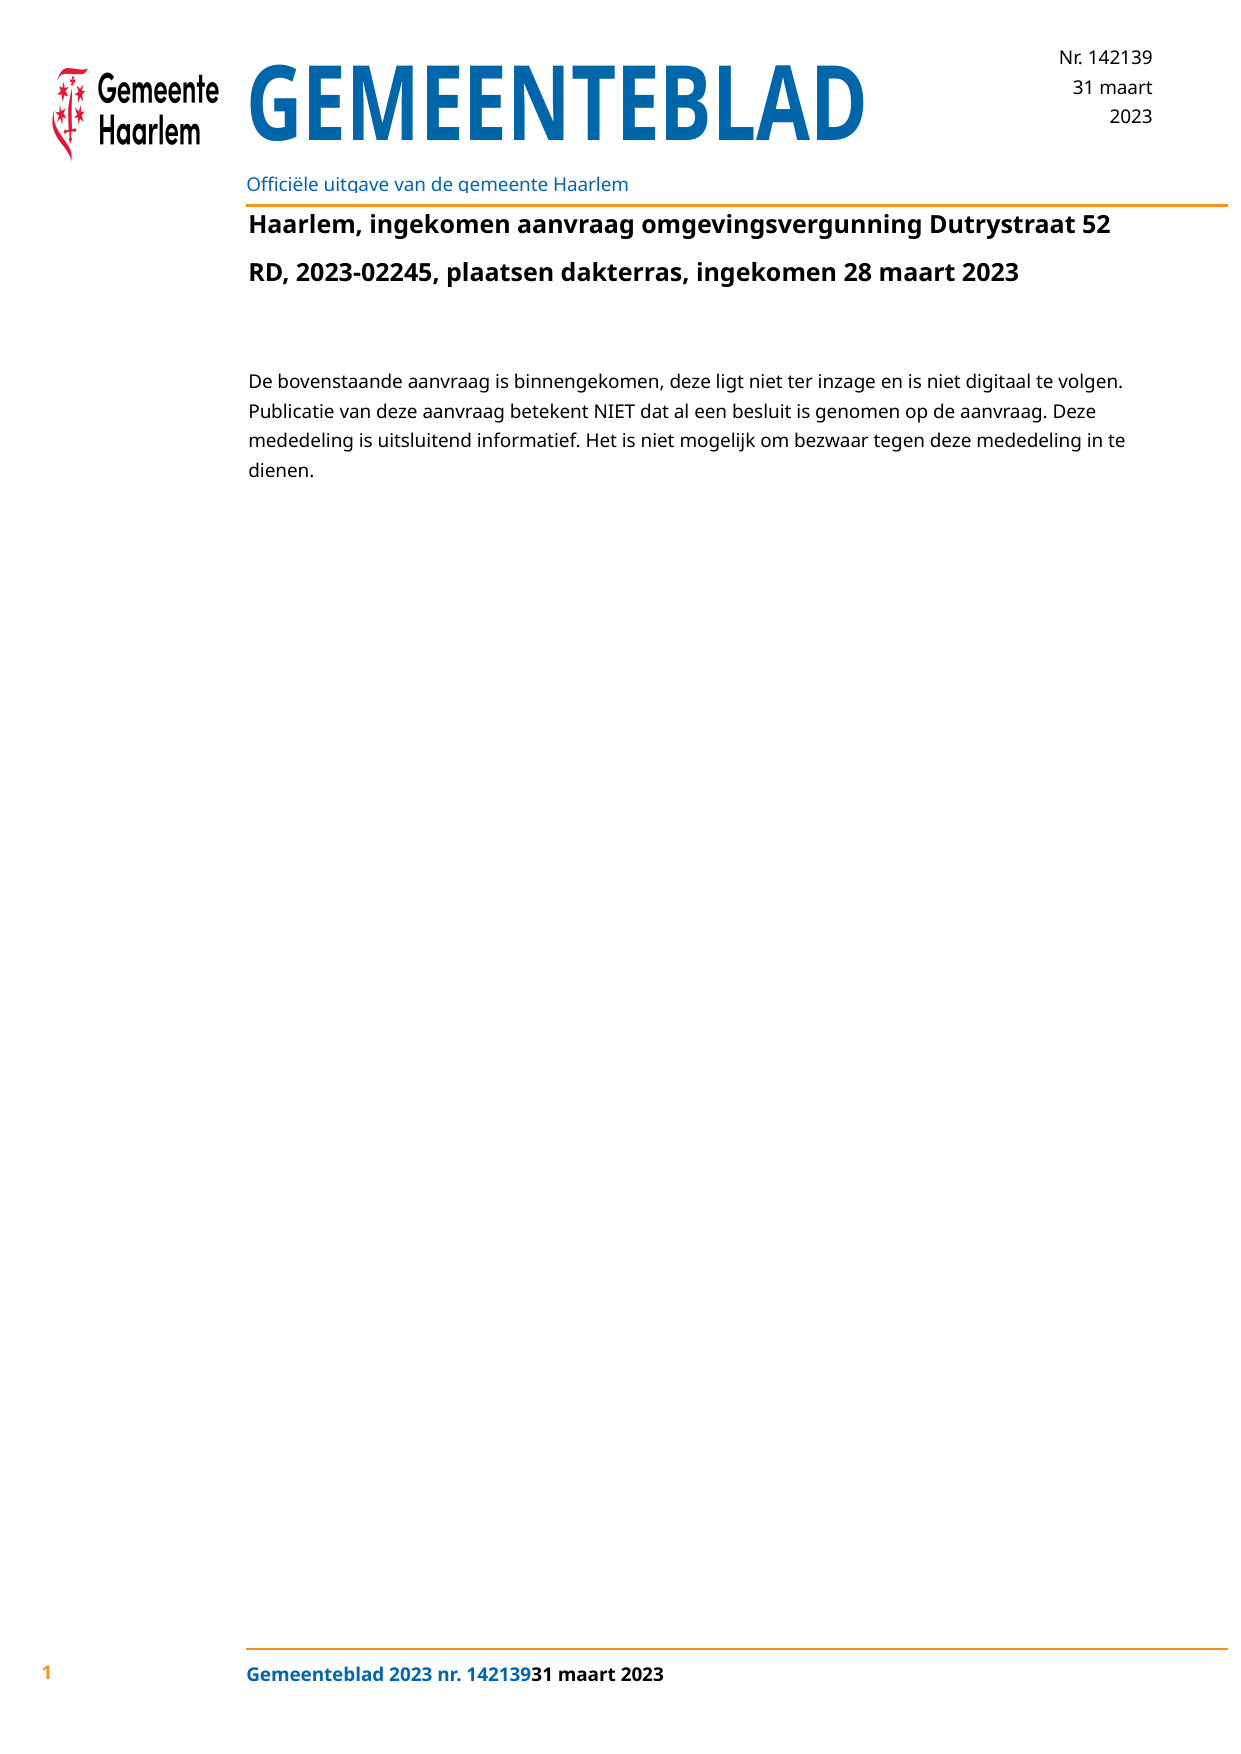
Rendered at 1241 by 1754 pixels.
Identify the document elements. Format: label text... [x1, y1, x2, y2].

picture [41, 47, 231, 172]
text De bovenstaande aanvraag is binnengekomen, deze ligt niet ter inzage en is niet digitaal te volgen. Publicatie van deze aanvraag betekent NIET dat al een besluit is genomen op de aanvraag. Deze mededeling is uitsluitend informatief. Het is niet mogelijk om bezwaar tegen deze mededeling in te dienen. [248, 368, 1152, 483]
text Haarlem, ingekomen aanvraag omgevingsvergunning Dutrystraat 52 RD, 2023-02245, plaatsen dakterras, ingekomen 28 maart 2023 [248, 207, 1152, 288]
